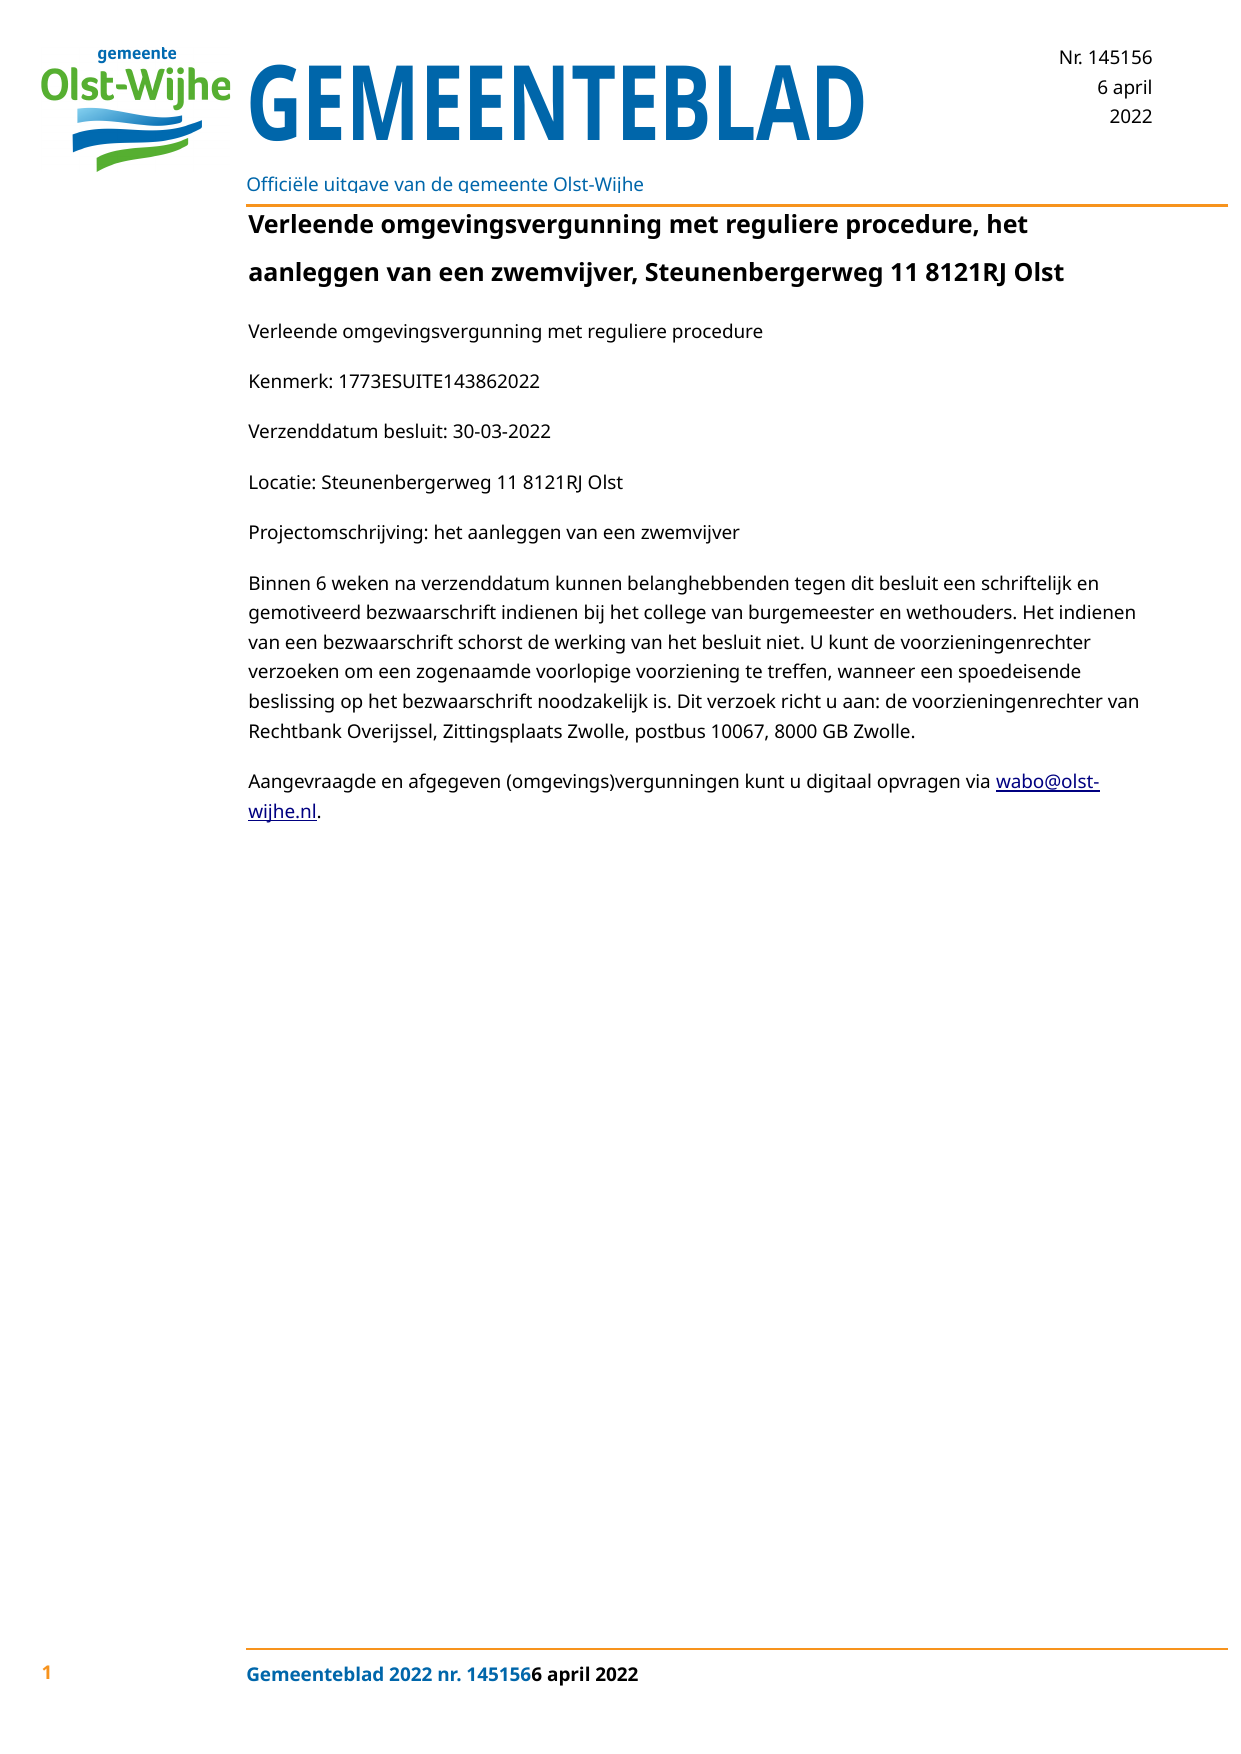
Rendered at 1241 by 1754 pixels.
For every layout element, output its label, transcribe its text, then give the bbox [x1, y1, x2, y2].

text Kenmerk: 1773ESUITE143862022 [248, 368, 1152, 394]
text Projectomschrijving: het aanleggen van een zwemvijver [248, 519, 1152, 545]
text Aangevraagde en afgegeven (omgevings)vergunningen kunt u digitaal opvragen via wabo@olst-wijhe.nl. [248, 768, 1152, 824]
text Locatie: Steunenbergerweg 11 8121RJ Olst [248, 469, 1152, 495]
text Binnen 6 weken na verzenddatum kunnen belanghebbenden tegen dit besluit een schriftelijk en gemotiveerd bezwaarschrift indienen bij het college van burgemeester en wethouders. Het indienen van een bezwaarschrift schorst de werking van het besluit niet. U kunt de voorzieningenrechter verzoeken om een zogenaamde voorlopige voorziening te treffen, wanneer een spoedeisende beslissing op het bezwaarschrift noodzakelijk is. Dit verzoek richt u aan: de voorzieningenrechter van Rechtbank Overijssel, Zittingsplaats Zwolle, postbus 10067, 8000 GB Zwolle. [248, 570, 1152, 744]
text Verleende omgevingsvergunning met reguliere procedure, het aanleggen van een zwemvijver, Steunenbergerweg 11 8121RJ Olst [248, 207, 1152, 288]
picture [41, 47, 231, 172]
text Verzenddatum besluit: 30-03-2022 [248, 419, 1152, 444]
text Verleende omgevingsvergunning met reguliere procedure [248, 318, 1152, 344]
